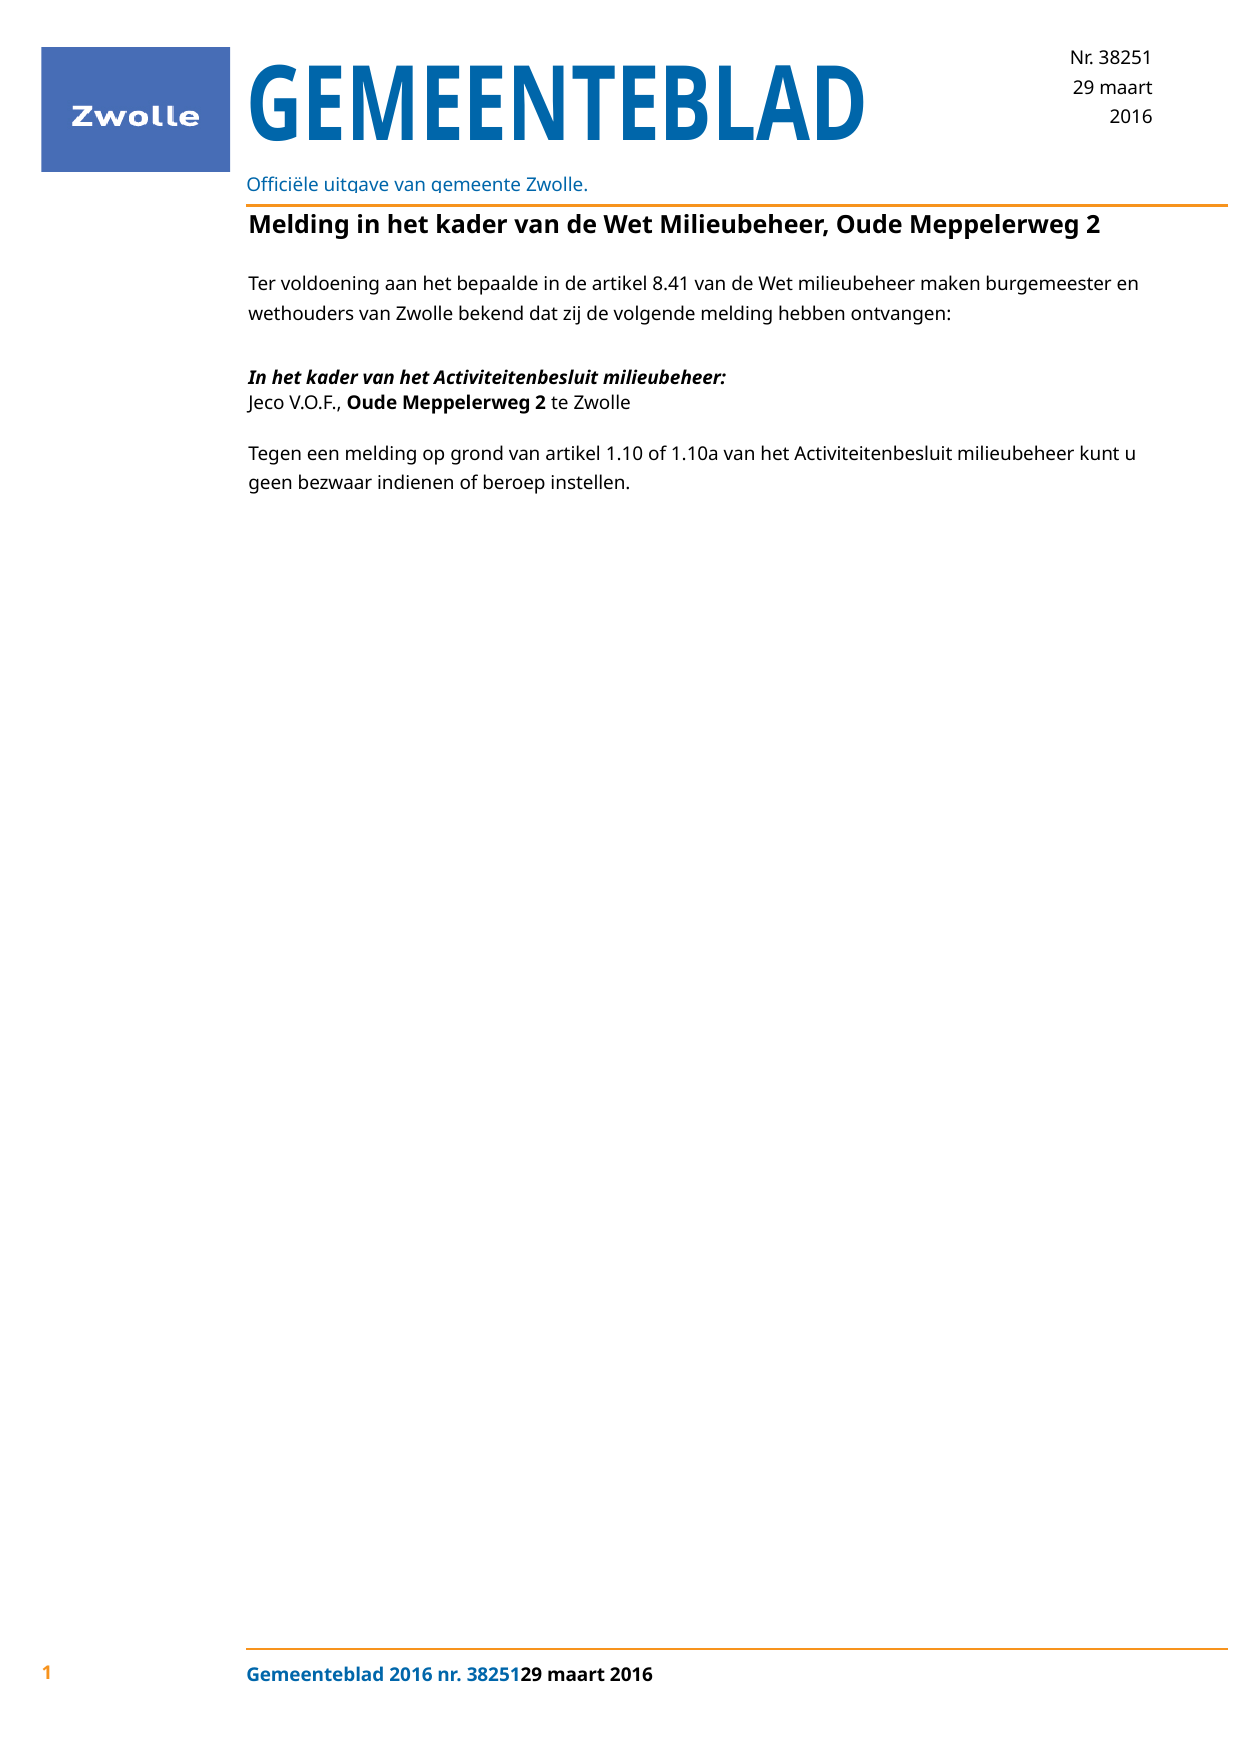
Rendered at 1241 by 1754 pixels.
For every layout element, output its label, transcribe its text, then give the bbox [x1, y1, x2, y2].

text Ter voldoening aan het bepaalde in de artikel 8.41 van de Wet milieubeheer maken burgemeester en wethouders van Zwolle bekend dat zij de volgende melding hebben ontvangen: [248, 270, 1152, 326]
text Melding in het kader van de Wet Milieubeheer, Oude Meppelerweg 2 [248, 207, 1152, 241]
text Jeco V.O.F., Oude Meppelerweg 2 te Zwolle [248, 389, 1152, 415]
text In het kader van het Activiteitenbesluit milieubeheer: [248, 364, 1152, 389]
picture [41, 47, 231, 172]
text Tegen een melding op grond van artikel 1.10 of 1.10a van het Activiteitenbesluit milieubeheer kunt u geen bezwaar indienen of beroep instellen. [248, 440, 1152, 495]
